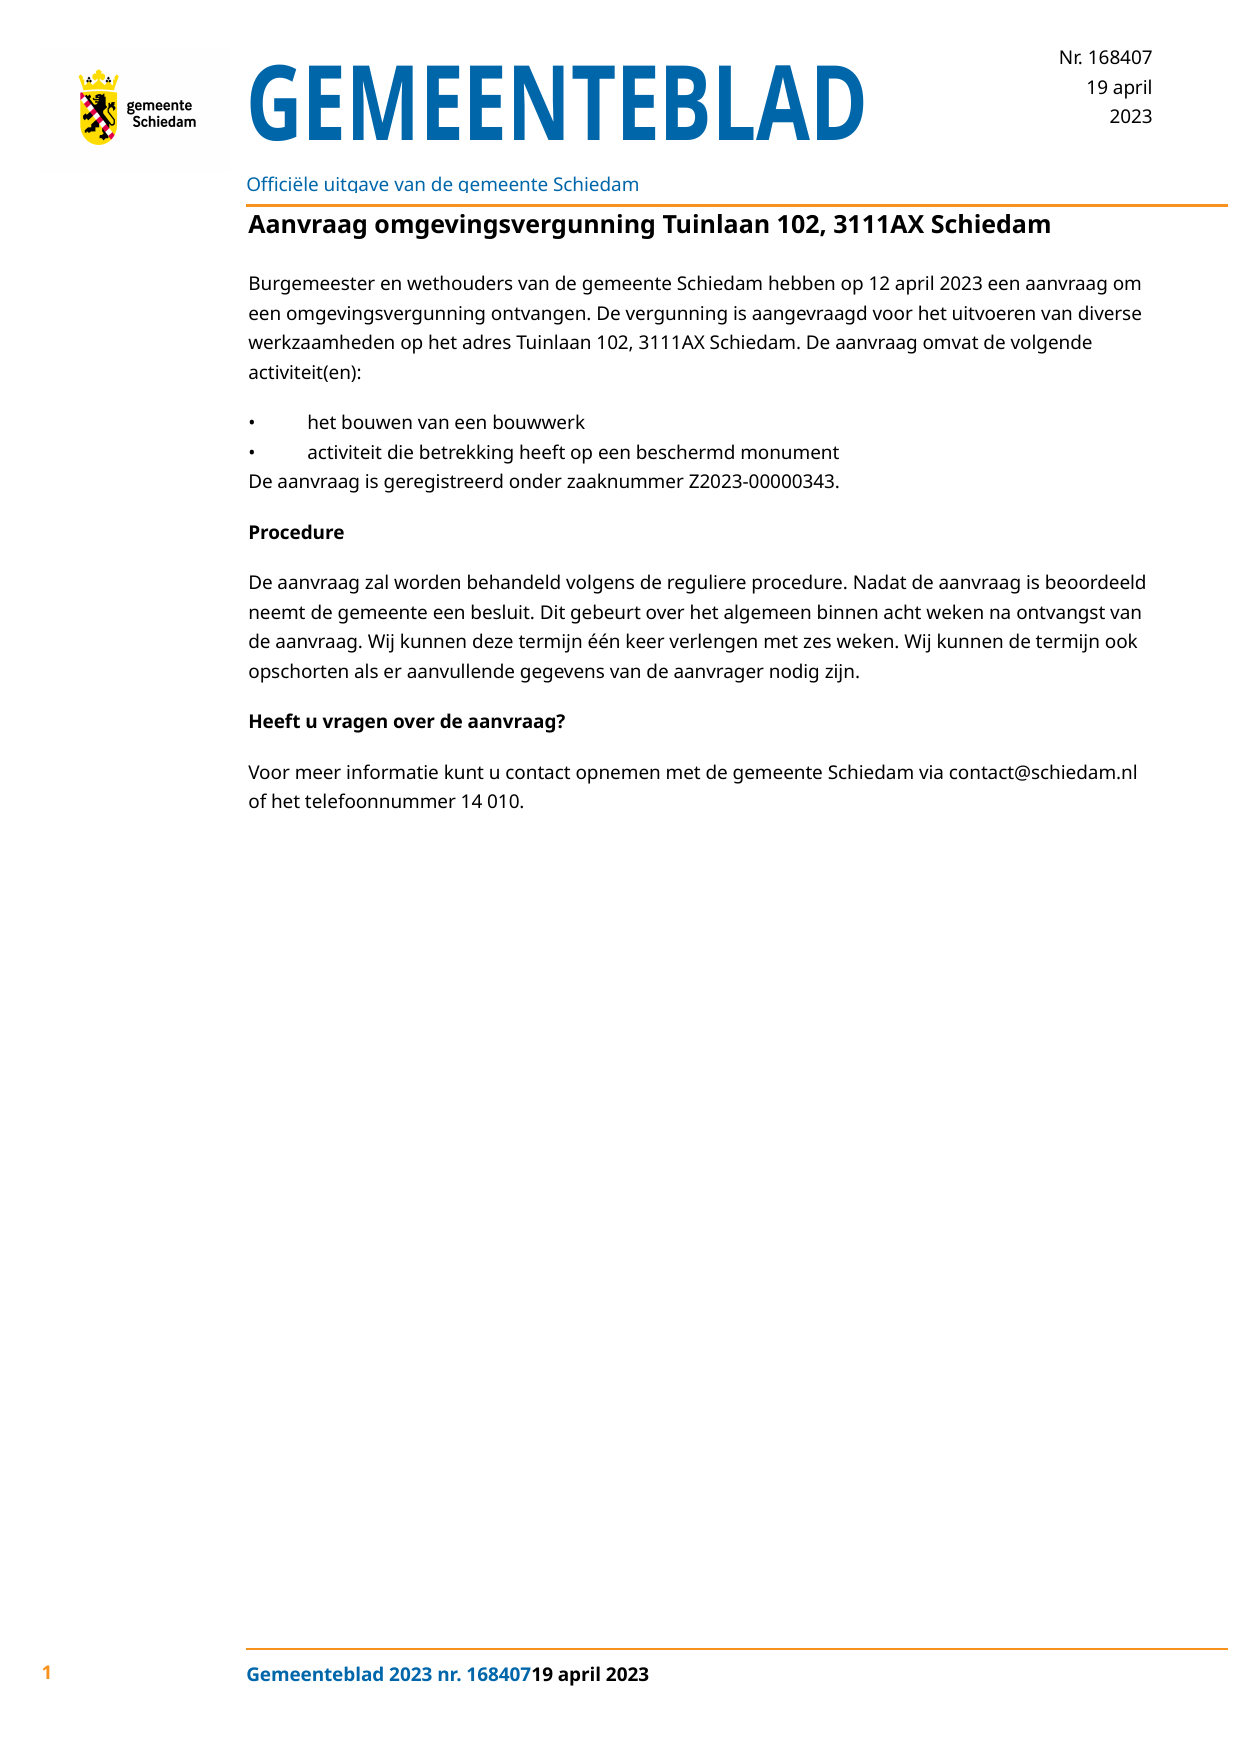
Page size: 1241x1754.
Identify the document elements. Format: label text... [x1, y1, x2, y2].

picture [41, 47, 231, 172]
list activiteit die betrekking heeft op een beschermd monument [248, 439, 1152, 465]
text De aanvraag is geregistreerd onder zaaknummer Z2023-00000343. [248, 469, 1152, 494]
text Voor meer informatie kunt u contact opnemen met de gemeente Schiedam via contact@schiedam.nl of het telefoonnummer 14 010. [248, 759, 1152, 814]
text Heeft u vragen over de aanvraag? [248, 709, 1152, 734]
text Aanvraag omgevingsvergunning Tuinlaan 102, 3111AX Schiedam [248, 207, 1152, 241]
text De aanvraag zal worden behandeld volgens de reguliere procedure. Nadat de aanvraag is beoordeeld neemt de gemeente een besluit. Dit gebeurt over het algemeen binnen acht weken na ontvangst van de aanvraag. Wij kunnen deze termijn één keer verlengen met zes weken. Wij kunnen de termijn ook opschorten als er aanvullende gegevens van de aanvrager nodig zijn. [248, 569, 1152, 684]
text Procedure [248, 519, 1152, 545]
text Burgemeester en wethouders van de gemeente Schiedam hebben op 12 april 2023 een aanvraag om een omgevingsvergunning ontvangen. De vergunning is aangevraagd voor het uitvoeren van diverse werkzaamheden op het adres Tuinlaan 102, 3111AX Schiedam. De aanvraag omvat de volgende activiteit(en): [248, 270, 1152, 385]
list het bouwen van een bouwwerk [248, 409, 1152, 435]
